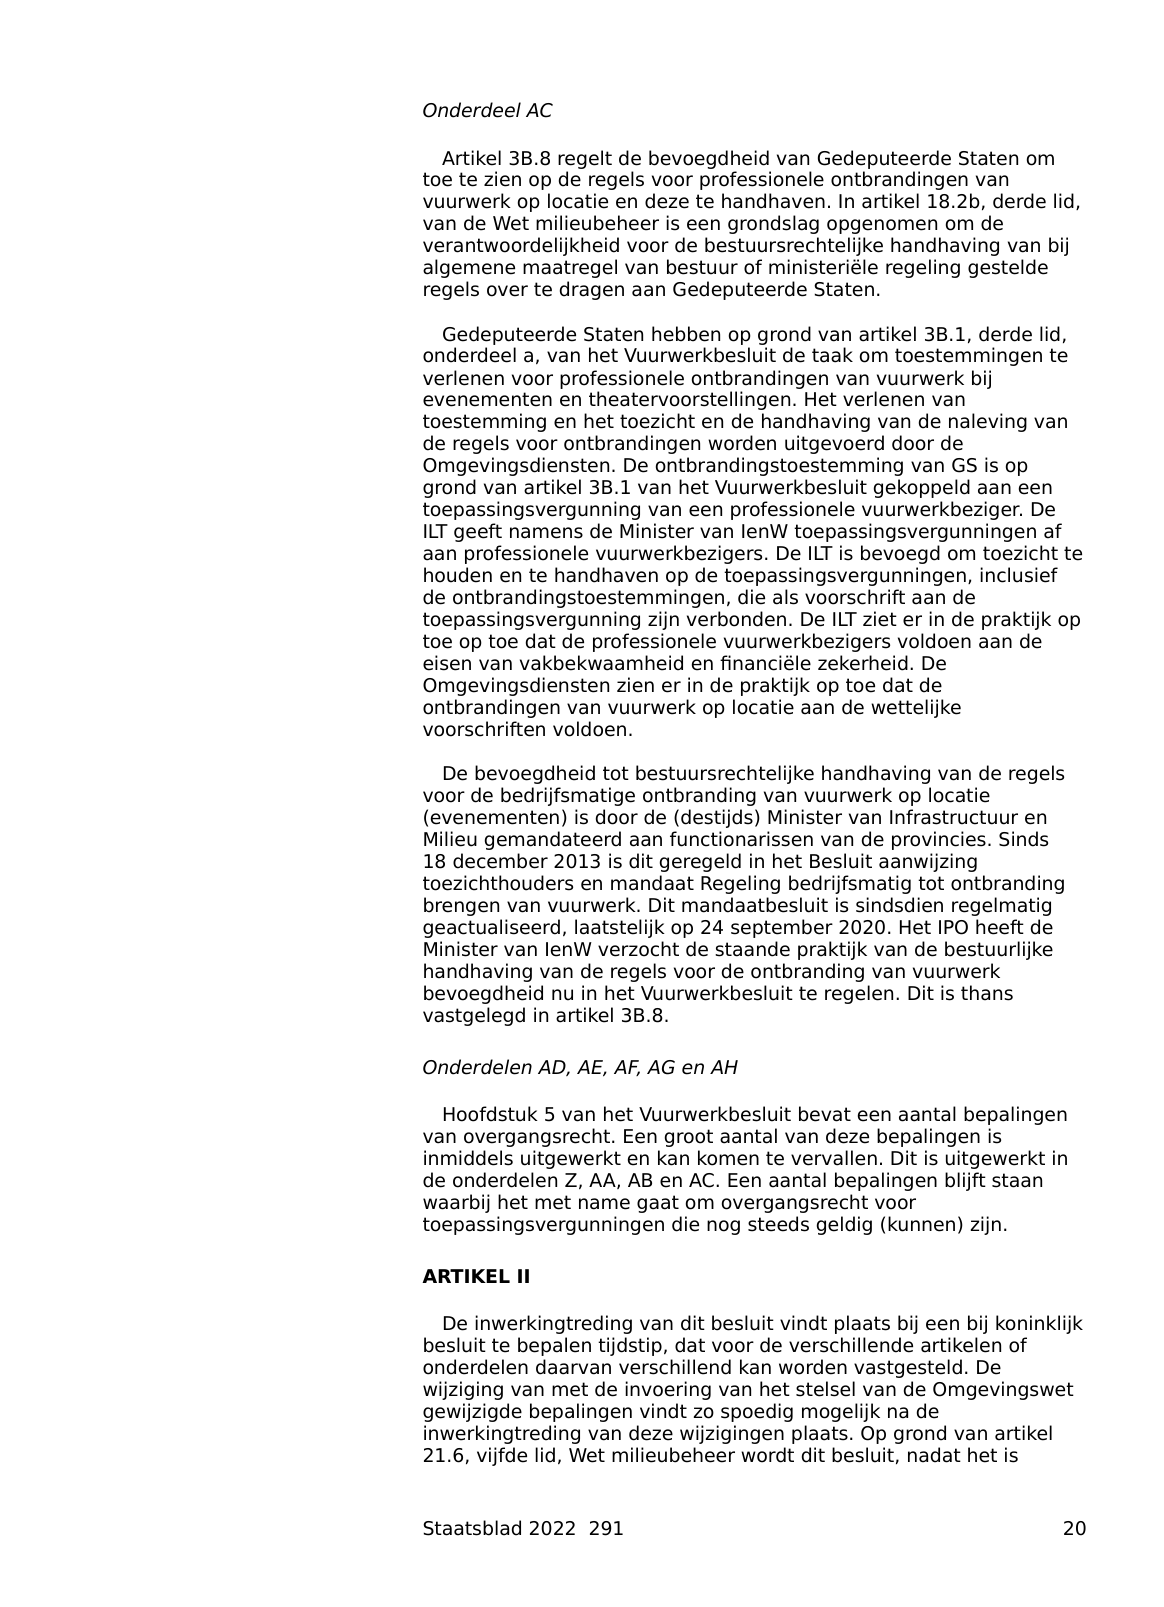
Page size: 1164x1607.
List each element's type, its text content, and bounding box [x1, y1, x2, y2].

subtitle Onderdelen AD, AE, AF, AG en AH [422, 1057, 1087, 1079]
text Artikel 3B.8 regelt de bevoegdheid van Gedeputeerde Staten om toe te zien op de regels voor professionele ontbrandingen van vuurwerk op locatie en deze te handhaven. In artikel 18.2b, derde lid, van de Wet milieubeheer is een grondslag opgenomen om de verantwoordelijkheid voor de bestuursrechtelijke handhaving van bij algemene maatregel van bestuur of ministeriële regeling gestelde regels over te dragen aan Gedeputeerde Staten. [422, 147, 1087, 301]
text Hoofdstuk 5 van het Vuurwerkbesluit bevat een aantal bepalingen van overgangsrecht. Een groot aantal van deze bepalingen is inmiddels uitgewerkt en kan komen te vervallen. Dit is uitgewerkt in de onderdelen Z, AA, AB en AC. Een aantal bepalingen blijft staan waarbij het met name gaat om overgangsrecht voor toepassingsvergunningen die nog steeds geldig (kunnen) zijn. [422, 1104, 1087, 1236]
subtitle ARTIKEL II [422, 1266, 1087, 1288]
text Gedeputeerde Staten hebben op grond van artikel 3B.1, derde lid, onderdeel a, van het Vuurwerkbesluit de taak om toestemmingen te verlenen voor professionele ontbrandingen van vuurwerk bij evenementen en theatervoorstellingen. Het verlenen van toestemming en het toezicht en de handhaving van de naleving van de regels voor ontbrandingen worden uitgevoerd door de Omgevingsdiensten. De ontbrandingstoestemming van GS is op grond van artikel 3B.1 van het Vuurwerkbesluit gekoppeld aan een toepassingsvergunning van een professionele vuurwerkbeziger. De ILT geeft namens de Minister van IenW toepassingsvergunningen af aan professionele vuurwerkbezigers. De ILT is bevoegd om toezicht te houden en te handhaven op de toepassingsvergunningen, inclusief de ontbrandingstoestemmingen, die als voorschrift aan de toepassingsvergunning zijn verbonden. De ILT ziet er in de praktijk op toe op toe dat de professionele vuurwerkbezigers voldoen aan de eisen van vakbekwaamheid en financiële zekerheid. De Omgevingsdiensten zien er in de praktijk op toe dat de ontbrandingen van vuurwerk op locatie aan de wettelijke voorschriften voldoen. [422, 323, 1087, 741]
subtitle Onderdeel AC [422, 100, 1087, 122]
text De bevoegdheid tot bestuursrechtelijke handhaving van de regels voor de bedrijfsmatige ontbranding van vuurwerk op locatie (evenementen) is door de (destijds) Minister van Infrastructuur en Milieu gemandateerd aan functionarissen van de provincies. Sinds 18 december 2013 is dit geregeld in het Besluit aanwijzing toezichthouders en mandaat Regeling bedrijfsmatig tot ontbranding brengen van vuurwerk. Dit mandaatbesluit is sindsdien regelmatig geactualiseerd, laatstelijk op 24 september 2020. Het IPO heeft de Minister van IenW verzocht de staande praktijk van de bestuurlijke handhaving van de regels voor de ontbranding van vuurwerk bevoegdheid nu in het Vuurwerkbesluit te regelen. Dit is thans vastgelegd in artikel 3B.8. [422, 763, 1087, 1027]
text De inwerkingtreding van dit besluit vindt plaats bij een bij koninklijk besluit te bepalen tijdstip, dat voor de verschillende artikelen of onderdelen daarvan verschillend kan worden vastgesteld. De wijziging van met de invoering van het stelsel van de Omgevingswet gewijzigde bepalingen vindt zo spoedig mogelijk na de inwerkingtreding van deze wijzigingen plaats. Op grond van artikel 21.6, vijfde lid, Wet milieubeheer wordt dit besluit, nadat het is [422, 1313, 1087, 1467]
